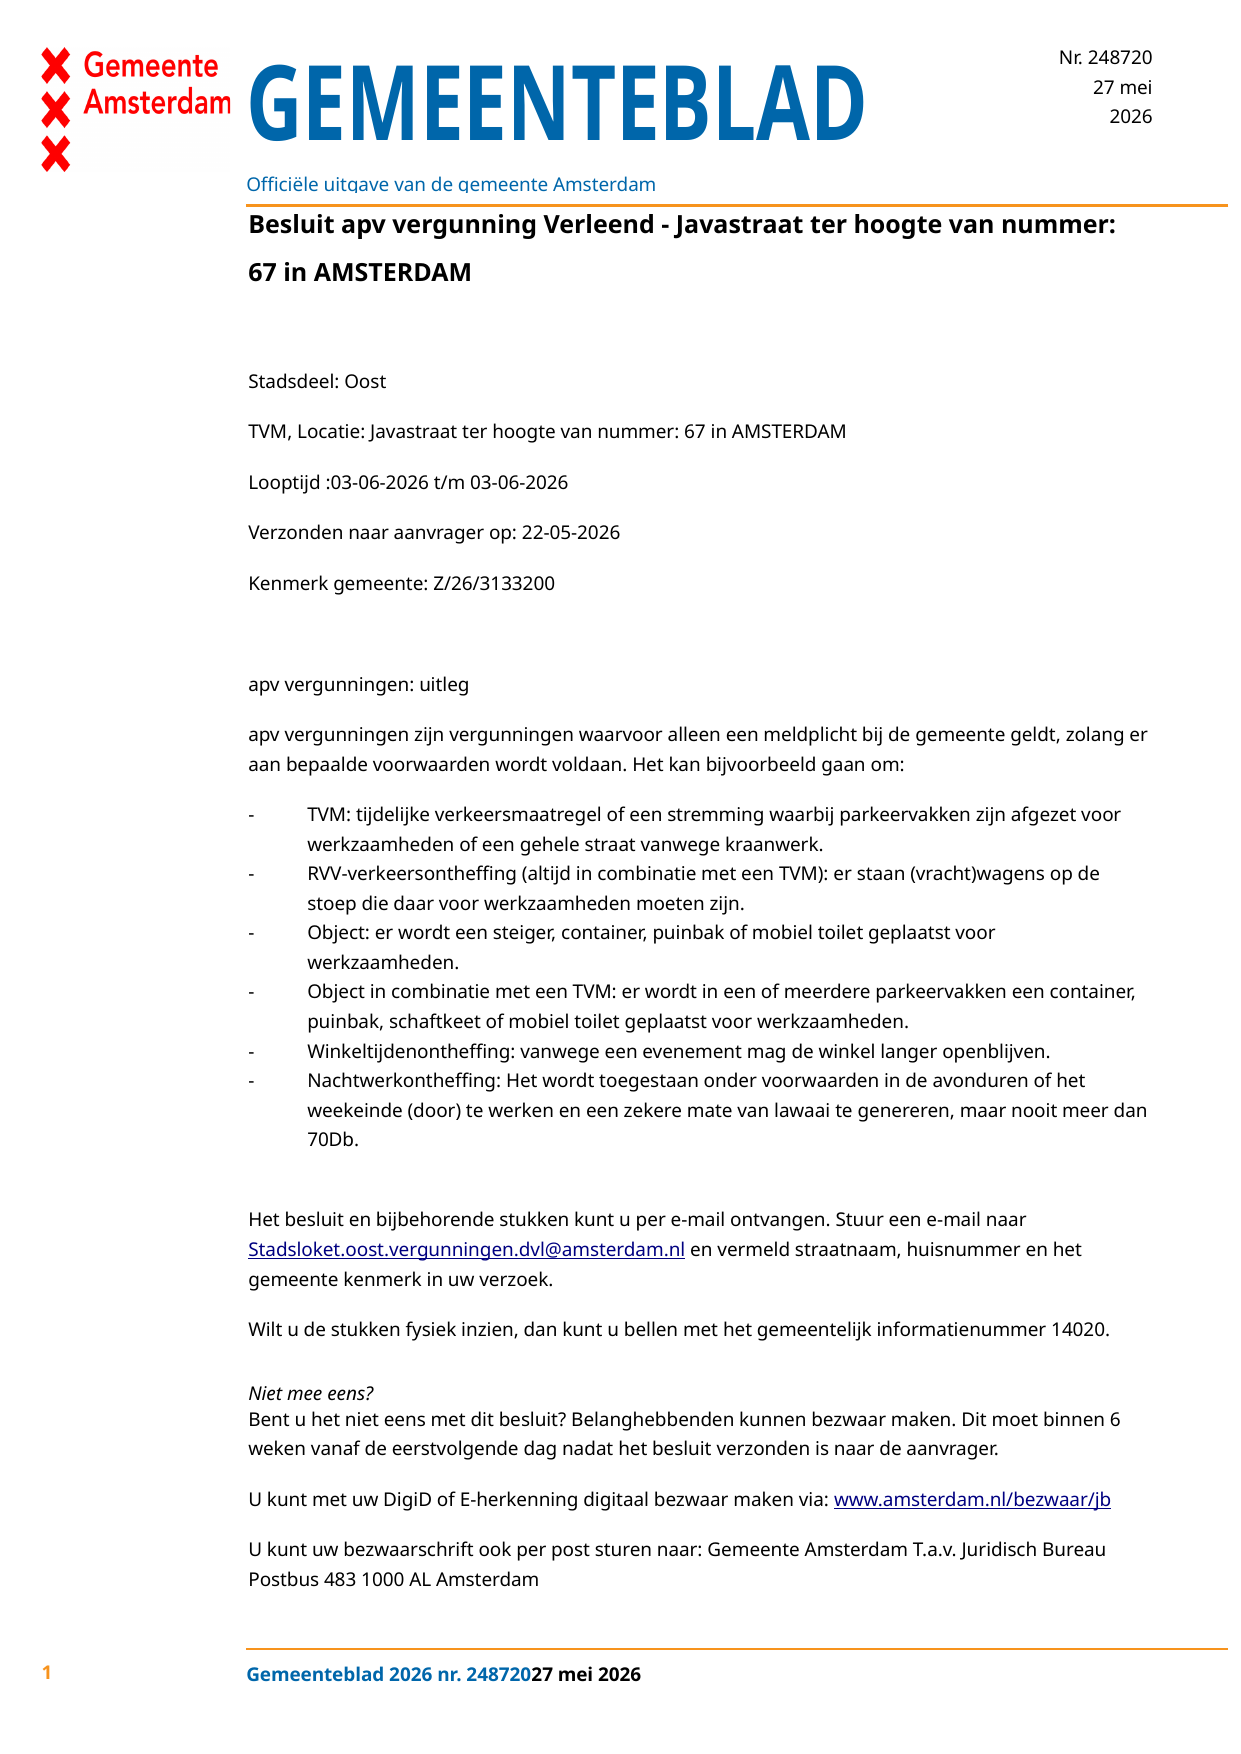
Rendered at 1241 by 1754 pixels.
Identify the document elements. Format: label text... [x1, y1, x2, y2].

list RVV-verkeersontheffing (altijd in combinatie met een TVM): er staan (vracht)wagens op de stoep die daar voor werkzaamheden moeten zijn. [248, 860, 1152, 916]
text Besluit apv vergunning Verleend - Javastraat ter hoogte van nummer: 67 in AMSTERDAM [248, 207, 1152, 288]
text TVM, Locatie: Javastraat ter hoogte van nummer: 67 in AMSTERDAM [248, 419, 1152, 444]
text apv vergunningen: uitleg [248, 671, 1152, 697]
text Bent u het niet eens met dit besluit? Belanghebbenden kunnen bezwaar maken. Dit moet binnen 6 weken vanaf de eerstvolgende dag nadat het besluit verzonden is naar de aanvrager. [248, 1406, 1152, 1461]
text Looptijd :03-06-2026 t/m 03-06-2026 [248, 469, 1152, 495]
list Object in combinatie met een TVM: er wordt in een of meerdere parkeervakken een container, puinbak, schaftkeet of mobiel toilet geplaatst voor werkzaamheden. [248, 979, 1152, 1034]
list TVM: tijdelijke verkeersmaatregel of een stremming waarbij parkeervakken zijn afgezet voor werkzaamheden of een gehele straat vanwege kraanwerk. [248, 801, 1152, 857]
text Het besluit en bijbehorende stukken kunt u per e-mail ontvangen. Stuur een e-mail naar Stadsloket.oost.vergunningen.dvl@amsterdam.nl en vermeld straatnaam, huisnummer en het gemeente kenmerk in uw verzoek. [248, 1207, 1152, 1292]
text U kunt met uw DigiD of E-herkenning digitaal bezwaar maken via: www.amsterdam.nl/bezwaar/jb [248, 1486, 1152, 1512]
list Object: er wordt een steiger, container, puinbak of mobiel toilet geplaatst voor werkzaamheden. [248, 919, 1152, 975]
text Niet mee eens? [248, 1380, 1152, 1406]
list Winkeltijdenontheffing: vanwege een evenement mag de winkel langer openblijven. [248, 1038, 1152, 1064]
text apv vergunningen zijn vergunningen waarvoor alleen een meldplicht bij de gemeente geldt, zolang er aan bepaalde voorwaarden wordt voldaan. Het kan bijvoorbeeld gaan om: [248, 721, 1152, 777]
text Wilt u de stukken fysiek inzien, dan kunt u bellen met het gemeentelijk informatienummer 14020. [248, 1316, 1152, 1342]
text Kenmerk gemeente: Z/26/3133200 [248, 570, 1152, 596]
text Stadsdeel: Oost [248, 368, 1152, 394]
picture [41, 47, 231, 172]
list Nachtwerkontheffing: Het wordt toegestaan onder voorwaarden in de avonduren of het weekeinde (door) te werken en een zekere mate van lawaai te genereren, maar nooit meer dan 70Db. [248, 1067, 1152, 1152]
text U kunt uw bezwaarschrift ook per post sturen naar: Gemeente Amsterdam T.a.v. Juridisch Bureau Postbus 483 1000 AL Amsterdam [248, 1536, 1152, 1592]
text Verzonden naar aanvrager op: 22-05-2026 [248, 519, 1152, 545]
